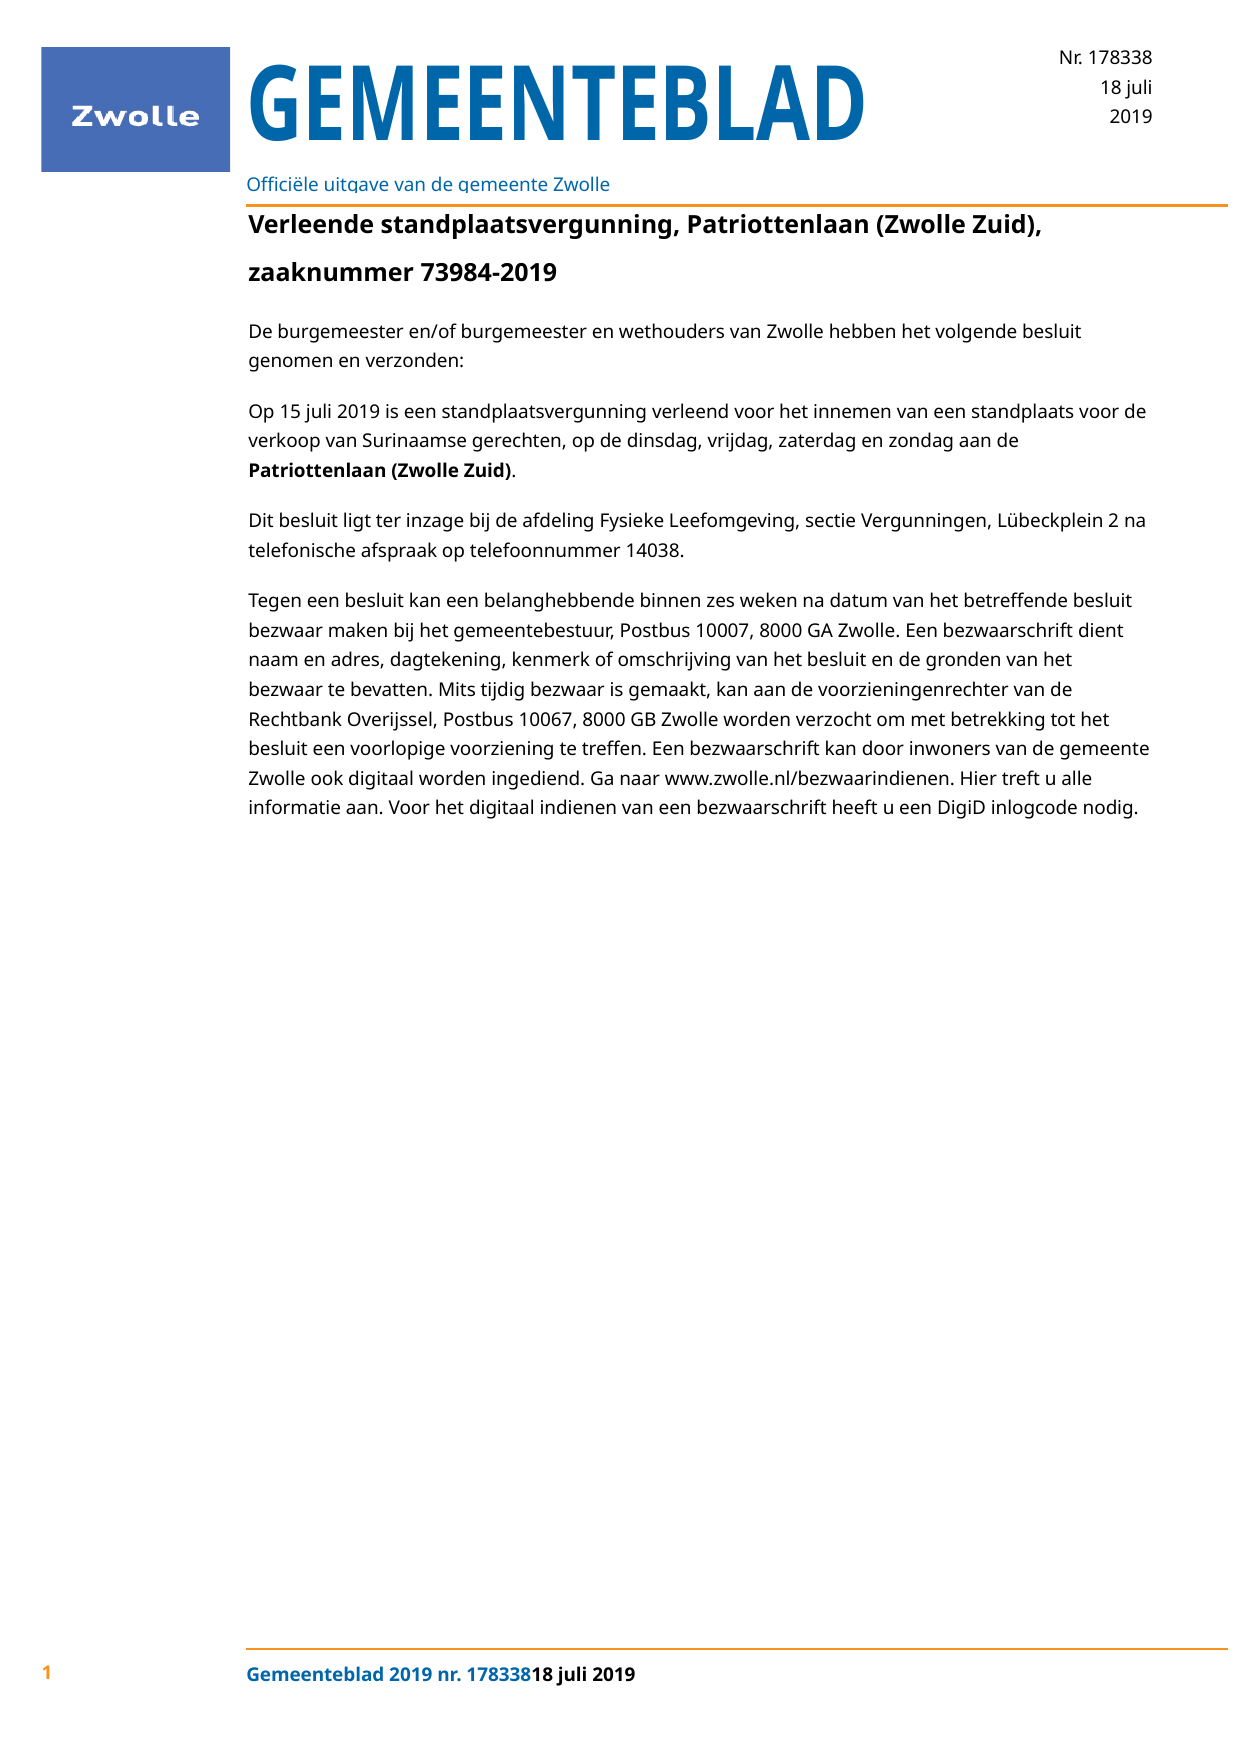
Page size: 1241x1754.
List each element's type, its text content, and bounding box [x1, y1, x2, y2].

text Verleende standplaatsvergunning, Patriottenlaan (Zwolle Zuid), zaaknummer 73984-2019 [248, 207, 1152, 288]
text Op 15 juli 2019 is een standplaatsvergunning verleend voor het innemen van een standplaats voor de verkoop van Surinaamse gerechten, op de dinsdag, vrijdag, zaterdag en zondag aan de Patriottenlaan (Zwolle Zuid). [248, 398, 1152, 483]
text De burgemeester en/of burgemeester en wethouders van Zwolle hebben het volgende besluit genomen en verzonden: [248, 318, 1152, 373]
picture [41, 47, 231, 172]
text Tegen een besluit kan een belanghebbende binnen zes weken na datum van het betreffende besluit bezwaar maken bij het gemeentebestuur, Postbus 10007, 8000 GA Zwolle. Een bezwaarschrift dient naam en adres, dagtekening, kenmerk of omschrijving van het besluit en de gronden van het bezwaar te bevatten. Mits tijdig bezwaar is gemaakt, kan aan de voorzieningenrechter van de Rechtbank Overijssel, Postbus 10067, 8000 GB Zwolle worden verzocht om met betrekking tot het besluit een voorlopige voorziening te treffen. Een bezwaarschrift kan door inwoners van de gemeente Zwolle ook digitaal worden ingediend. Ga naar www.zwolle.nl/bezwaarindienen. Hier treft u alle informatie aan. Voor het digitaal indienen van een bezwaarschrift heeft u een DigiD inlogcode nodig. [248, 587, 1152, 820]
text Dit besluit ligt ter inzage bij de afdeling Fysieke Leefomgeving, sectie Vergunningen, Lübeckplein 2 na telefonische afspraak op telefoonnummer 14038. [248, 507, 1152, 563]
